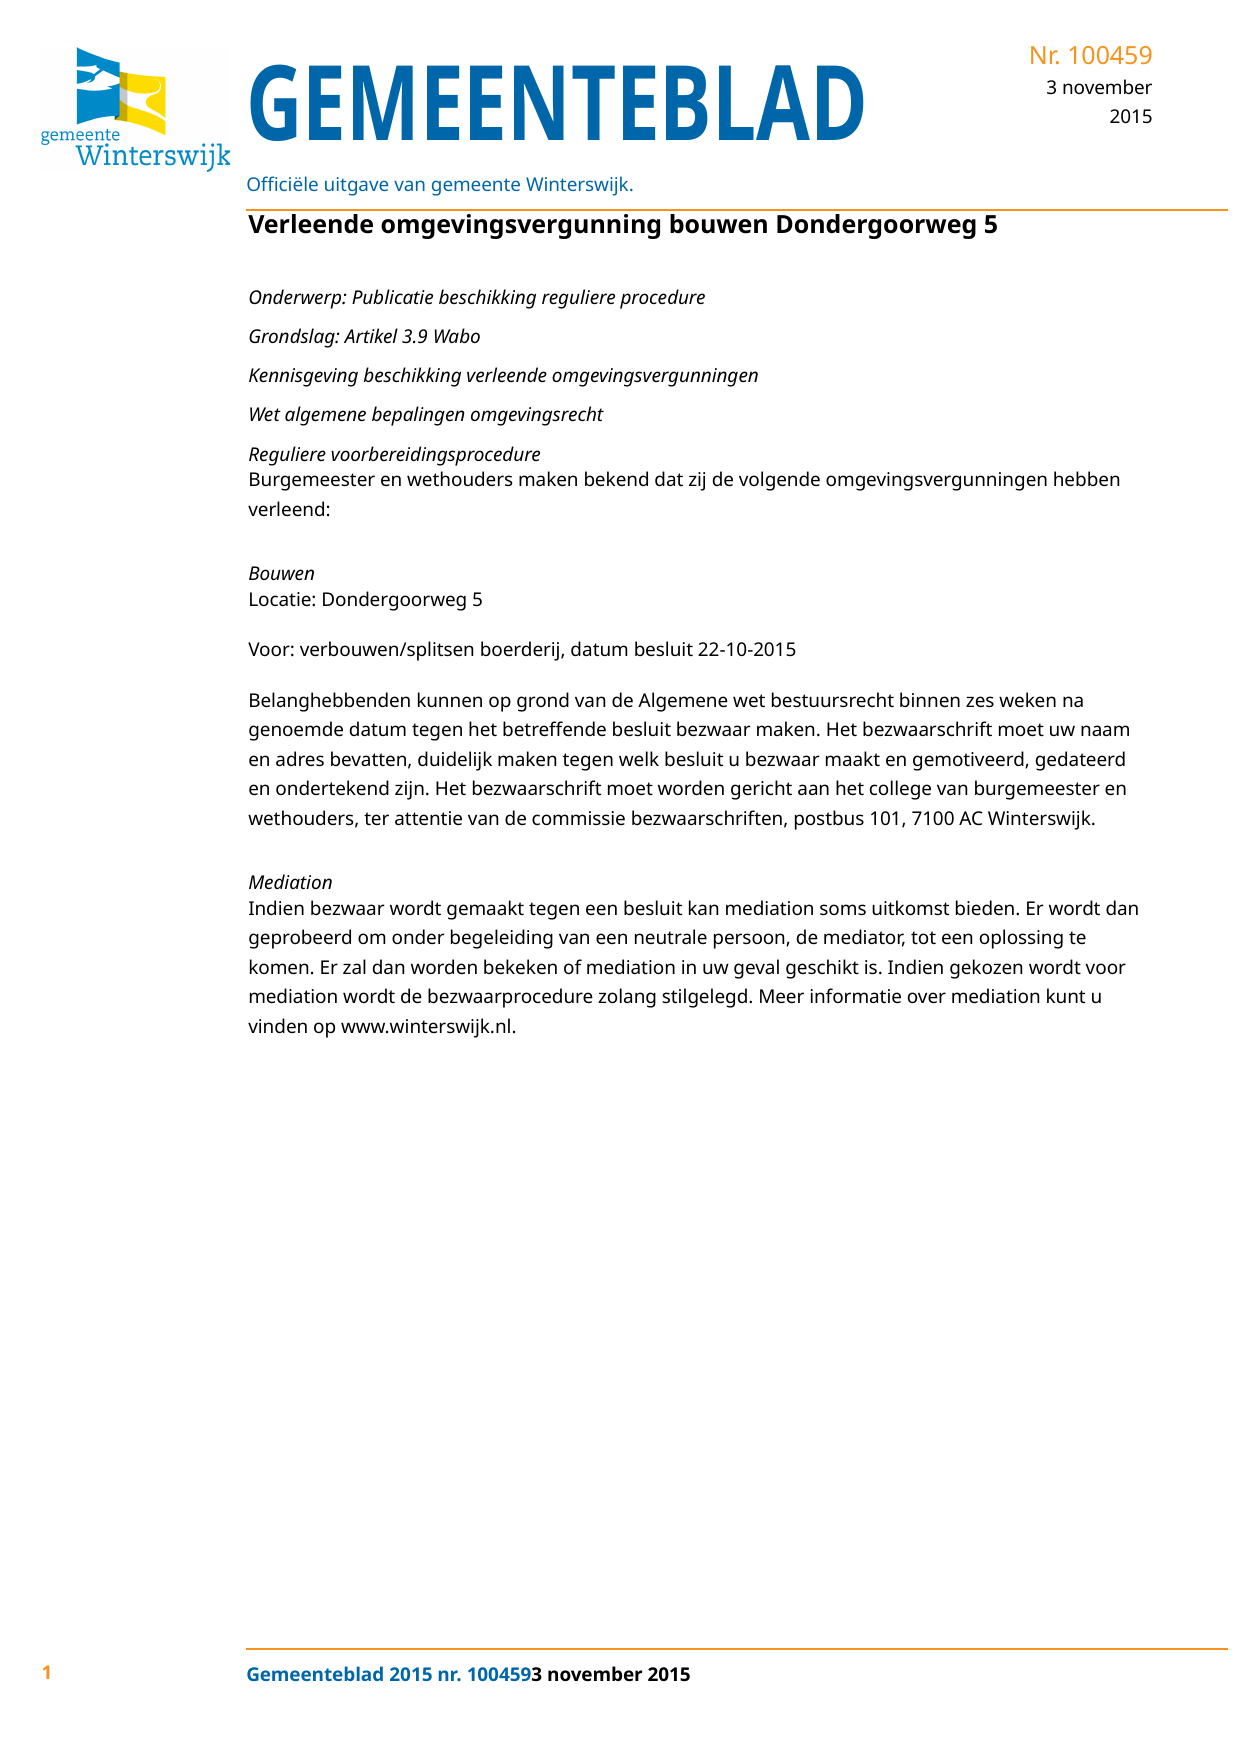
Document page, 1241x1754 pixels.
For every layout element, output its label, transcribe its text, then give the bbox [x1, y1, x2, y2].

text Verleende omgevingsvergunning bouwen Dondergoorweg 5 [248, 211, 1152, 241]
text Wet algemene bepalingen omgevingsrecht [248, 402, 1152, 427]
text Burgemeester en wethouders maken bekend dat zij de volgende omgevingsvergunningen hebben verleend: [248, 467, 1152, 522]
picture [41, 47, 231, 172]
text Locatie: Dondergoorweg 5 [248, 586, 1152, 612]
text Belanghebbenden kunnen op grond van de Algemene wet bestuursrecht binnen zes weken na genoemde datum tegen het betreffende besluit bezwaar maken. Het bezwaarschrift moet uw naam en adres bevatten, duidelijk maken tegen welk besluit u bezwaar maakt en gemotiveerd, gedateerd en ondertekend zijn. Het bezwaarschrift moet worden gericht aan het college van burgemeester en wethouders, ter attentie van de commissie bezwaarschriften, postbus 101, 7100 AC Winterswijk. [248, 687, 1152, 831]
text Indien bezwaar wordt gemaakt tegen een besluit kan mediation soms uitkomst bieden. Er wordt dan geprobeerd om onder begeleiding van een neutrale persoon, de mediator, tot een oplossing te komen. Er zal dan worden bekeken of mediation in uw geval geschikt is. Indien gekozen wordt voor mediation wordt de bezwaarprocedure zolang stilgelegd. Meer informatie over mediation kunt u vinden op www.winterswijk.nl. [248, 895, 1152, 1039]
text Mediation [248, 869, 1152, 895]
text Onderwerp: Publicatie beschikking reguliere procedure [248, 284, 1152, 309]
text Voor: verbouwen/splitsen boerderij, datum besluit 22-10-2015 [248, 636, 1152, 662]
text Reguliere voorbereidingsprocedure [248, 441, 1152, 467]
picture [225, 153, 231, 162]
text Grondslag: Artikel 3.9 Wabo [248, 323, 1152, 349]
text Bouwen [248, 560, 1152, 586]
text Kennisgeving beschikking verleende omgevingsvergunningen [248, 362, 1152, 388]
